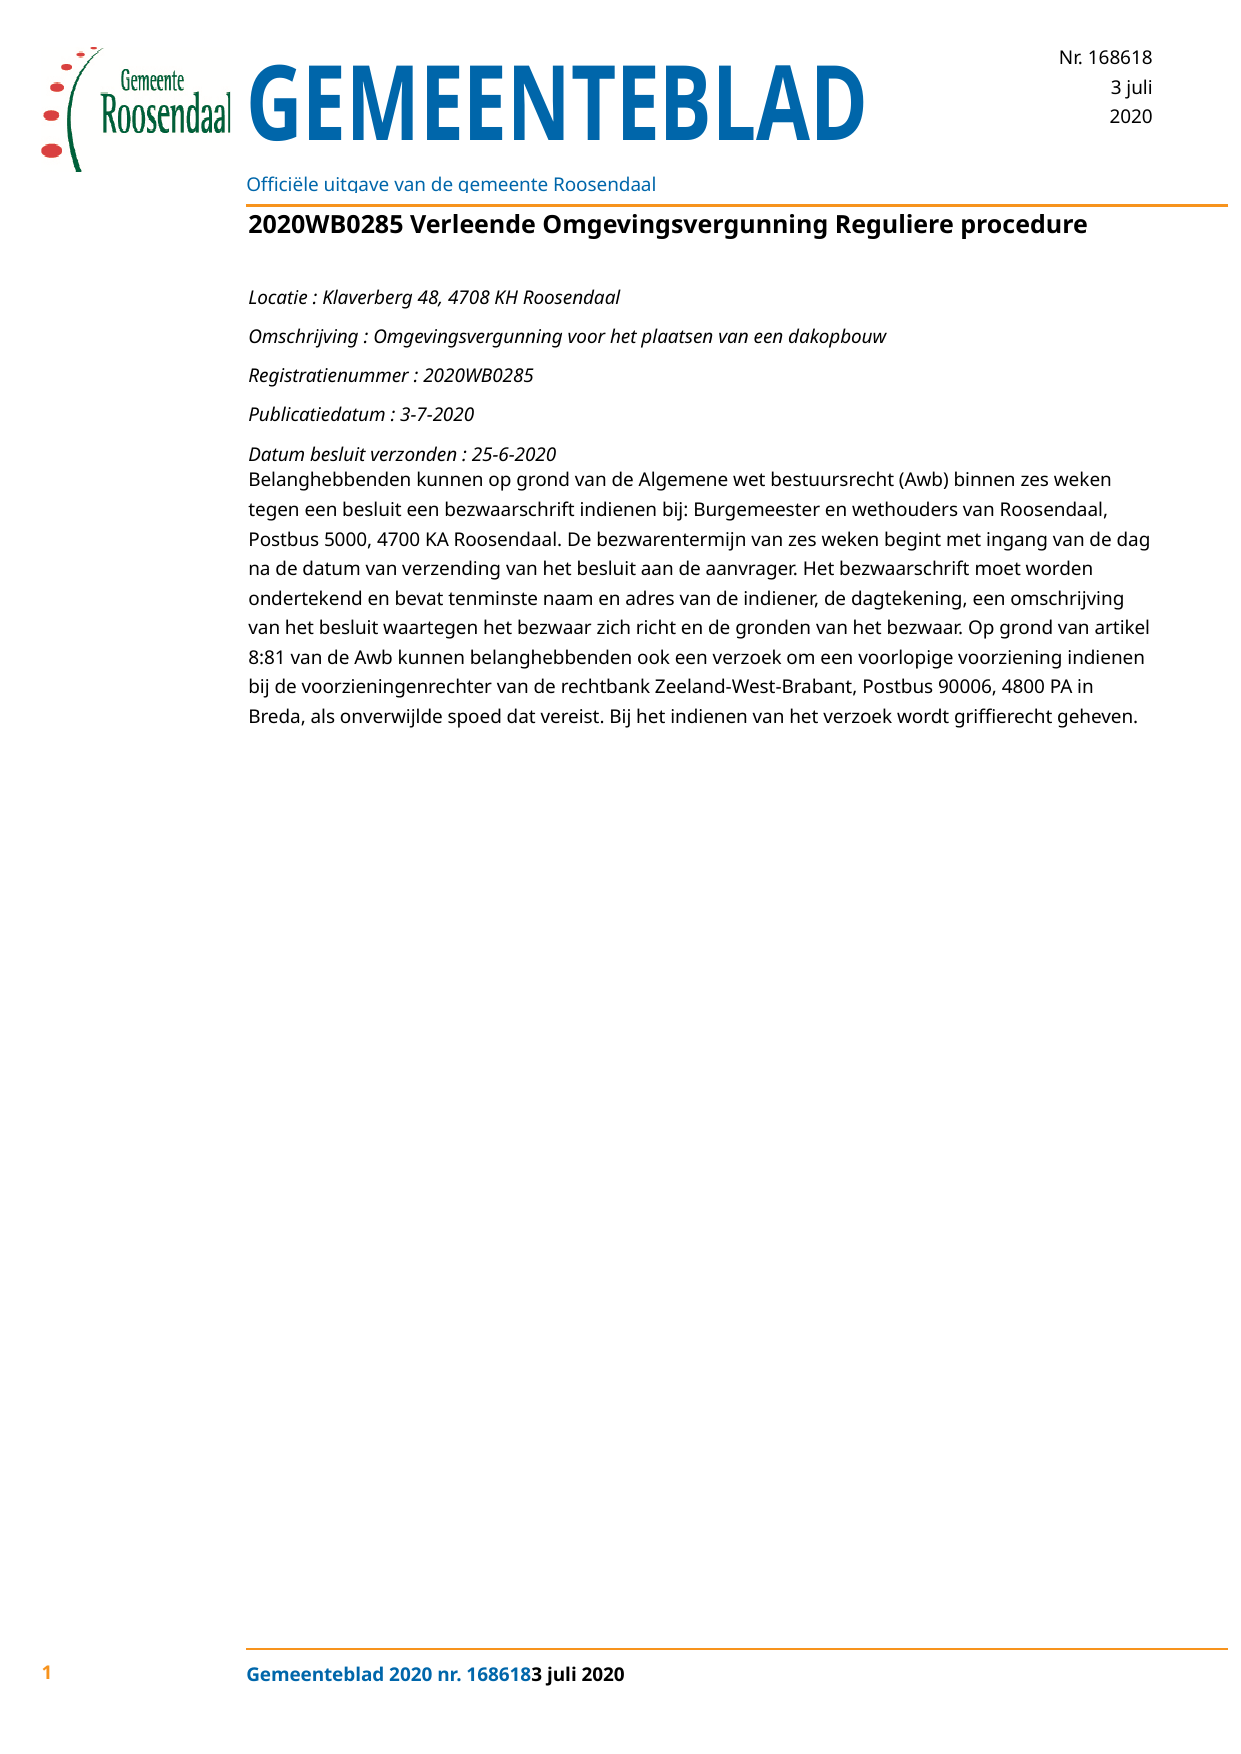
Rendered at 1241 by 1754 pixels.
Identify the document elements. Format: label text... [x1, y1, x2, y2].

text Belanghebbenden kunnen op grond van de Algemene wet bestuursrecht (Awb) binnen zes weken tegen een besluit een bezwaarschrift indienen bij: Burgemeester en wethouders van Roosendaal, Postbus 5000, 4700 KA Roosendaal. De bezwarentermijn van zes weken begint met ingang van de dag na de datum van verzending van het besluit aan de aanvrager. Het bezwaarschrift moet worden ondertekend en bevat tenminste naam en adres van de indiener, de dagtekening, een omschrijving van het besluit waartegen het bezwaar zich richt en de gronden van het bezwaar. Op grond van artikel 8:81 van de Awb kunnen belanghebbenden ook een verzoek om een voorlopige voorziening indienen bij de voorzieningenrechter van de rechtbank Zeeland-West-Brabant, Postbus 90006, 4800 PA in Breda, als onverwijlde spoed dat vereist. Bij het indienen van het verzoek wordt griffierecht geheven. [248, 467, 1152, 729]
text Publicatiedatum : 3-7-2020 [248, 402, 1152, 427]
text Omschrijving : Omgevingsvergunning voor het plaatsen van een dakopbouw [248, 323, 1152, 349]
text 2020WB0285 Verleende Omgevingsvergunning Reguliere procedure [248, 207, 1152, 241]
text Datum besluit verzonden : 25-6-2020 [248, 441, 1152, 467]
text Locatie : Klaverberg 48, 4708 KH Roosendaal [248, 284, 1152, 309]
text Registratienummer : 2020WB0285 [248, 362, 1152, 388]
picture [41, 47, 231, 172]
